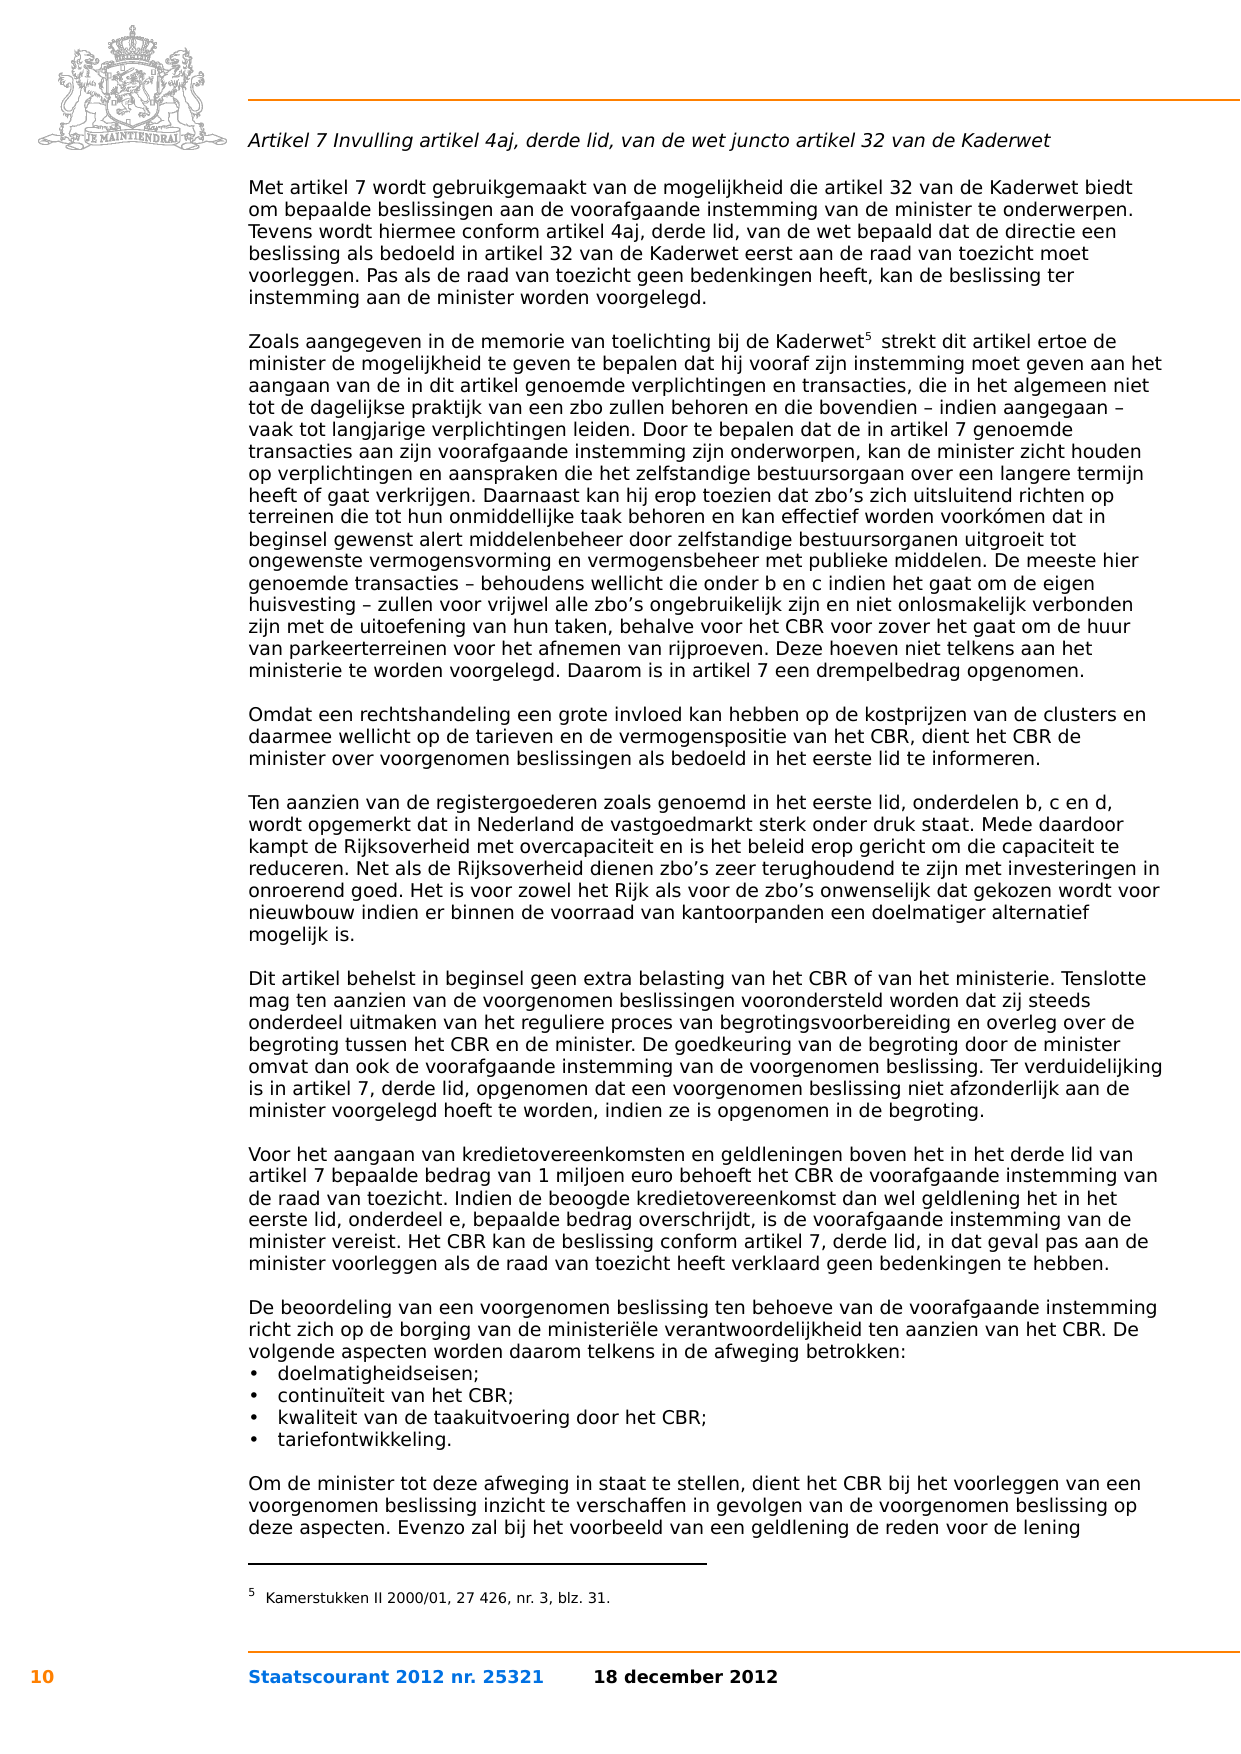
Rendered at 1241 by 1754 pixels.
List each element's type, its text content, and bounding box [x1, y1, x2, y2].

text Om de minister tot deze afweging in staat te stellen, dient het CBR bij het voorleggen van een voorgenomen beslissing inzicht te verschaffen in gevolgen van de voorgenomen beslissing op deze aspecten. Evenzo zal bij het voorbeeld van een geldlening de reden voor de lening [248, 1473, 1163, 1539]
text Kamerstukken II 2000/01, 27 426, nr. 3, blz. 31. [248, 1586, 1163, 1608]
picture [38, 25, 227, 150]
text • continuïteit van het CBR; [248, 1385, 1163, 1407]
text • doelmatigheidseisen; [248, 1363, 1163, 1385]
text Met artikel 7 wordt gebruikgemaakt van de mogelijkheid die artikel 32 van de Kaderwet biedt om bepaalde beslissingen aan de voorafgaande instemming van de minister te onderwerpen. Tevens wordt hiermee conform artikel 4aj, derde lid, van de wet bepaald dat de directie een beslissing als bedoeld in artikel 32 van de Kaderwet eerst aan de raad van toezicht moet voorleggen. Pas als de raad van toezicht geen bedenkingen heeft, kan de beslissing ter instemming aan de minister worden voorgelegd. [248, 177, 1163, 309]
text Voor het aangaan van kredietovereenkomsten en geldleningen boven het in het derde lid van artikel 7 bepaalde bedrag van 1 miljoen euro behoeft het CBR de voorafgaande instemming van de raad van toezicht. Indien de beoogde kredietovereenkomst dan wel geldlening het in het eerste lid, onderdeel e, bepaalde bedrag overschrijdt, is de voorafgaande instemming van de minister vereist. Het CBR kan de beslissing conform artikel 7, derde lid, in dat geval pas aan de minister voorleggen als de raad van toezicht heeft verklaard geen bedenkingen te hebben. [248, 1143, 1163, 1275]
text Omdat een rechtshandeling een grote invloed kan hebben op de kostprijzen van de clusters en daarmee wellicht op de tarieven en de vermogenspositie van het CBR, dient het CBR de minister over voorgenomen beslissingen als bedoeld in het eerste lid te informeren. [248, 704, 1163, 770]
subtitle Artikel 7 Invulling artikel 4aj, derde lid, van de wet juncto artikel 32 van de Kaderwet [248, 130, 1163, 152]
text • tariefontwikkeling. [248, 1429, 1163, 1451]
text • kwaliteit van de taakuitvoering door het CBR; [248, 1407, 1163, 1429]
text Zoals aangegeven in de memorie van toelichting bij de Kaderwet strekt dit artikel ertoe de minister de mogelijkheid te geven te bepalen dat hij vooraf zijn instemming moet geven aan het aangaan van de in dit artikel genoemde verplichtingen en transacties, die in het algemeen niet tot de dagelijkse praktijk van een zbo zullen behoren en die bovendien – indien aangegaan – vaak tot langjarige verplichtingen leiden. Door te bepalen dat de in artikel 7 genoemde transacties aan zijn voorafgaande instemming zijn onderworpen, kan de minister zicht houden op verplichtingen en aanspraken die het zelfstandige bestuursorgaan over een langere termijn heeft of gaat verkrijgen. Daarnaast kan hij erop toezien dat zbo’s zich uitsluitend richten op terreinen die tot hun onmiddellijke taak behoren en kan effectief worden voorkómen dat in beginsel gewenst alert middelenbeheer door zelfstandige bestuursorganen uitgroeit tot ongewenste vermogensvorming en vermogensbeheer met publieke middelen. De meeste hier genoemde transacties – behoudens wellicht die onder b en c indien het gaat om de eigen huisvesting – zullen voor vrijwel alle zbo’s ongebruikelijk zijn en niet onlosmakelijk verbonden zijn met de uitoefening van hun taken, behalve voor het CBR voor zover het gaat om de huur van parkeerterreinen voor het afnemen van rijproeven. Deze hoeven niet telkens aan het ministerie te worden voorgelegd. Daarom is in artikel 7 een drempelbedrag opgenomen. [248, 331, 1163, 682]
text Dit artikel behelst in beginsel geen extra belasting van het CBR of van het ministerie. Tenslotte mag ten aanzien van de voorgenomen beslissingen voorondersteld worden dat zij steeds onderdeel uitmaken van het reguliere proces van begrotingsvoorbereiding en overleg over de begroting tussen het CBR en de minister. De goedkeuring van de begroting door de minister omvat dan ook de voorafgaande instemming van de voorgenomen beslissing. Ter verduidelijking is in artikel 7, derde lid, opgenomen dat een voorgenomen beslissing niet afzonderlijk aan de minister voorgelegd hoeft te worden, indien ze is opgenomen in de begroting. [248, 968, 1163, 1122]
text De beoordeling van een voorgenomen beslissing ten behoeve van de voorafgaande instemming richt zich op de borging van de ministeriële verantwoordelijkheid ten aanzien van het CBR. De volgende aspecten worden daarom telkens in de afweging betrokken: [248, 1297, 1163, 1363]
text Ten aanzien van de registergoederen zoals genoemd in het eerste lid, onderdelen b, c en d, wordt opgemerkt dat in Nederland de vastgoedmarkt sterk onder druk staat. Mede daardoor kampt de Rijksoverheid met overcapaciteit en is het beleid erop gericht om die capaciteit te reduceren. Net als de Rijksoverheid dienen zbo’s zeer terughoudend te zijn met investeringen in onroerend goed. Het is voor zowel het Rijk als voor de zbo’s onwenselijk dat gekozen wordt voor nieuwbouw indien er binnen de voorraad van kantoorpanden een doelmatiger alternatief mogelijk is. [248, 792, 1163, 946]
